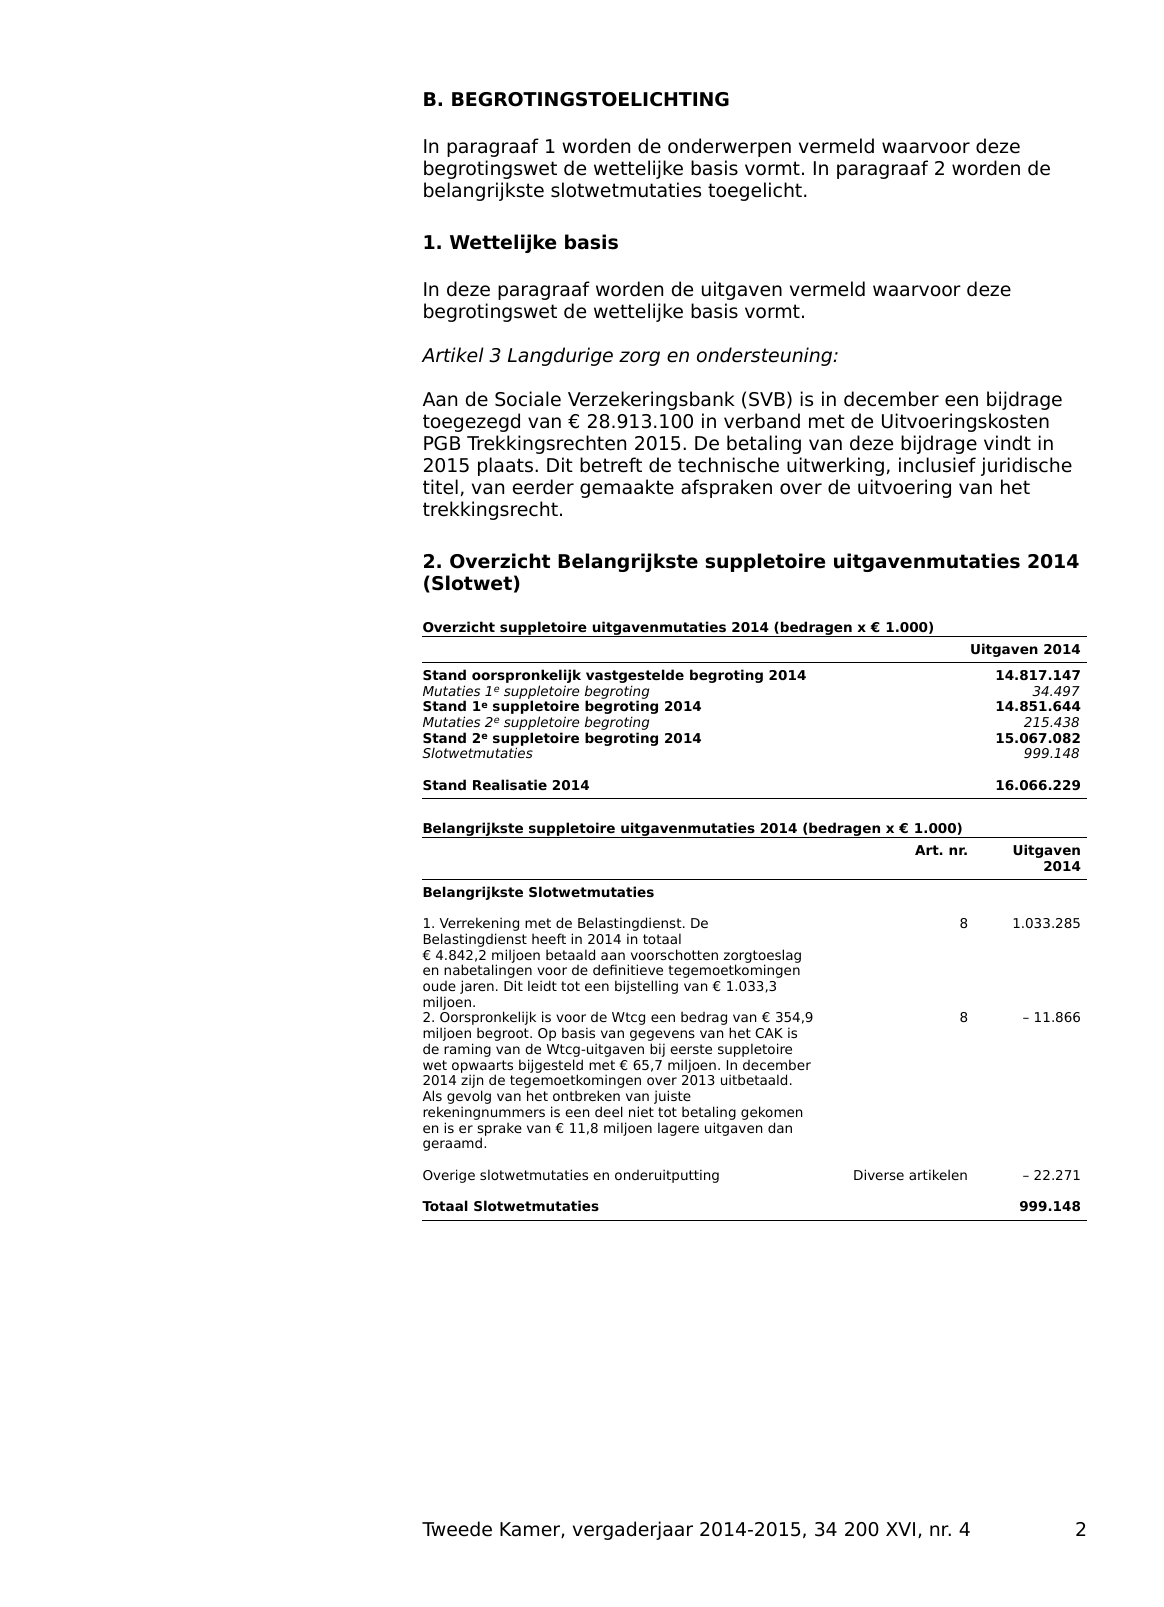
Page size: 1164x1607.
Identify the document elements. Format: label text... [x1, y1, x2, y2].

subtitle B. BEGROTINGSTOELICHTING [422, 89, 1087, 111]
text In deze paragraaf worden de uitgaven vermeld waarvoor deze begrotingswet de wettelijke basis vormt. [422, 279, 1087, 323]
table_cell Stand 2e suppletoire begroting 2014 [422, 731, 814, 746]
table_cell Slotwetmutaties [422, 746, 814, 762]
table_cell 215.438 [814, 715, 1087, 731]
table_cell 8 [815, 916, 974, 1010]
table_cell [422, 637, 814, 662]
table_cell [815, 1199, 974, 1219]
table_cell [974, 1183, 1087, 1199]
table_cell Mutaties 2e suppletoire begroting [422, 715, 814, 731]
table_cell 1. Verrekening met de Belastingdienst. De Belastingdienst heeft in 2014 in totaal € 4.842,2 miljoen betaald aan voorschotten zorgtoeslag en nabetalingen voor de definitieve tegemoetkomingen oude jaren. Dit leidt tot een bijstelling van € 1.033,3 miljoen. [422, 916, 815, 1010]
text In paragraaf 1 worden de onderwerpen vermeld waarvoor deze begrotingswet de wettelijke basis vormt. In paragraaf 2 worden de belangrijkste slotwetmutaties toegelicht. [422, 136, 1087, 202]
table_cell [422, 1183, 815, 1199]
subtitle 1. Wettelijke basis [422, 232, 1087, 254]
table_cell [422, 1152, 815, 1168]
table_header Overzicht suppletoire uitgavenmutaties 2014 (bedragen x € 1.000) [422, 620, 1087, 636]
subtitle 2. Overzicht Belangrijkste suppletoire uitgavenmutaties 2014 (Slotwet) [422, 551, 1087, 595]
table_cell – 11.866 [974, 1010, 1087, 1152]
table_cell 14.817.147 [814, 663, 1087, 683]
table_cell Mutaties 1e suppletoire begroting [422, 684, 814, 699]
table_cell [422, 900, 815, 916]
table_cell Stand Realisatie 2014 [422, 778, 814, 798]
table_cell 15.067.082 [814, 731, 1087, 746]
table_cell Art. nr. [815, 838, 974, 879]
table_cell Stand oorspronkelijk vastgestelde begroting 2014 [422, 663, 814, 683]
table_cell [974, 880, 1087, 900]
text Aan de Sociale Verzekeringsbank (SVB) is in december een bijdrage toegezegd van € 28.913.100 in verband met de Uitvoeringskosten PGB Trekkingsrechten 2015. De betaling van deze bijdrage vindt in 2015 plaats. Dit betreft de technische uitwerking, inclusief juridische titel, van eerder gemaakte afspraken over de uitvoering van het trekkingsrecht. [422, 389, 1087, 521]
table_cell 16.066.229 [814, 778, 1087, 798]
table_cell Diverse artikelen [815, 1168, 974, 1183]
table_cell Totaal Slotwetmutaties [422, 1199, 815, 1219]
table_cell [422, 762, 814, 778]
table_cell [422, 838, 815, 879]
table_header Belangrijkste suppletoire uitgavenmutaties 2014 (bedragen x € 1.000) [422, 821, 1087, 837]
table_cell Belangrijkste Slotwetmutaties [422, 880, 815, 900]
table_cell Uitgaven 2014 [814, 637, 1087, 662]
subtitle Artikel 3 Langdurige zorg en ondersteuning: [422, 345, 1087, 367]
table_cell Stand 1e suppletoire begroting 2014 [422, 699, 814, 715]
table_cell [974, 1152, 1087, 1168]
table_cell [815, 1152, 974, 1168]
table_cell 34.497 [814, 684, 1087, 699]
table_cell 999.148 [974, 1199, 1087, 1219]
table_cell [814, 762, 1087, 778]
table_cell Overige slotwetmutaties en onderuitputting [422, 1168, 815, 1183]
table_cell 1.033.285 [974, 916, 1087, 1010]
table_cell 2. Oorspronkelijk is voor de Wtcg een bedrag van € 354,9 miljoen begroot. Op basis van gegevens van het CAK is de raming van de Wtcg-uitgaven bij eerste suppletoire wet opwaarts bijgesteld met € 65,7 miljoen. In december 2014 zijn de tegemoetkomingen over 2013 uitbetaald. Als gevolg van het ontbreken van juiste rekeningnummers is een deel niet tot betaling gekomen en is er sprake van € 11,8 miljoen lagere uitgaven dan geraamd. [422, 1010, 815, 1152]
table_cell 8 [815, 1010, 974, 1152]
table_cell – 22.271 [974, 1168, 1087, 1183]
table_cell [974, 900, 1087, 916]
table_cell [815, 900, 974, 916]
table_cell Uitgaven 2014 [974, 838, 1087, 879]
table_cell [815, 880, 974, 900]
table_cell 14.851.644 [814, 699, 1087, 715]
table_cell [815, 1183, 974, 1199]
table_cell 999.148 [814, 746, 1087, 762]
